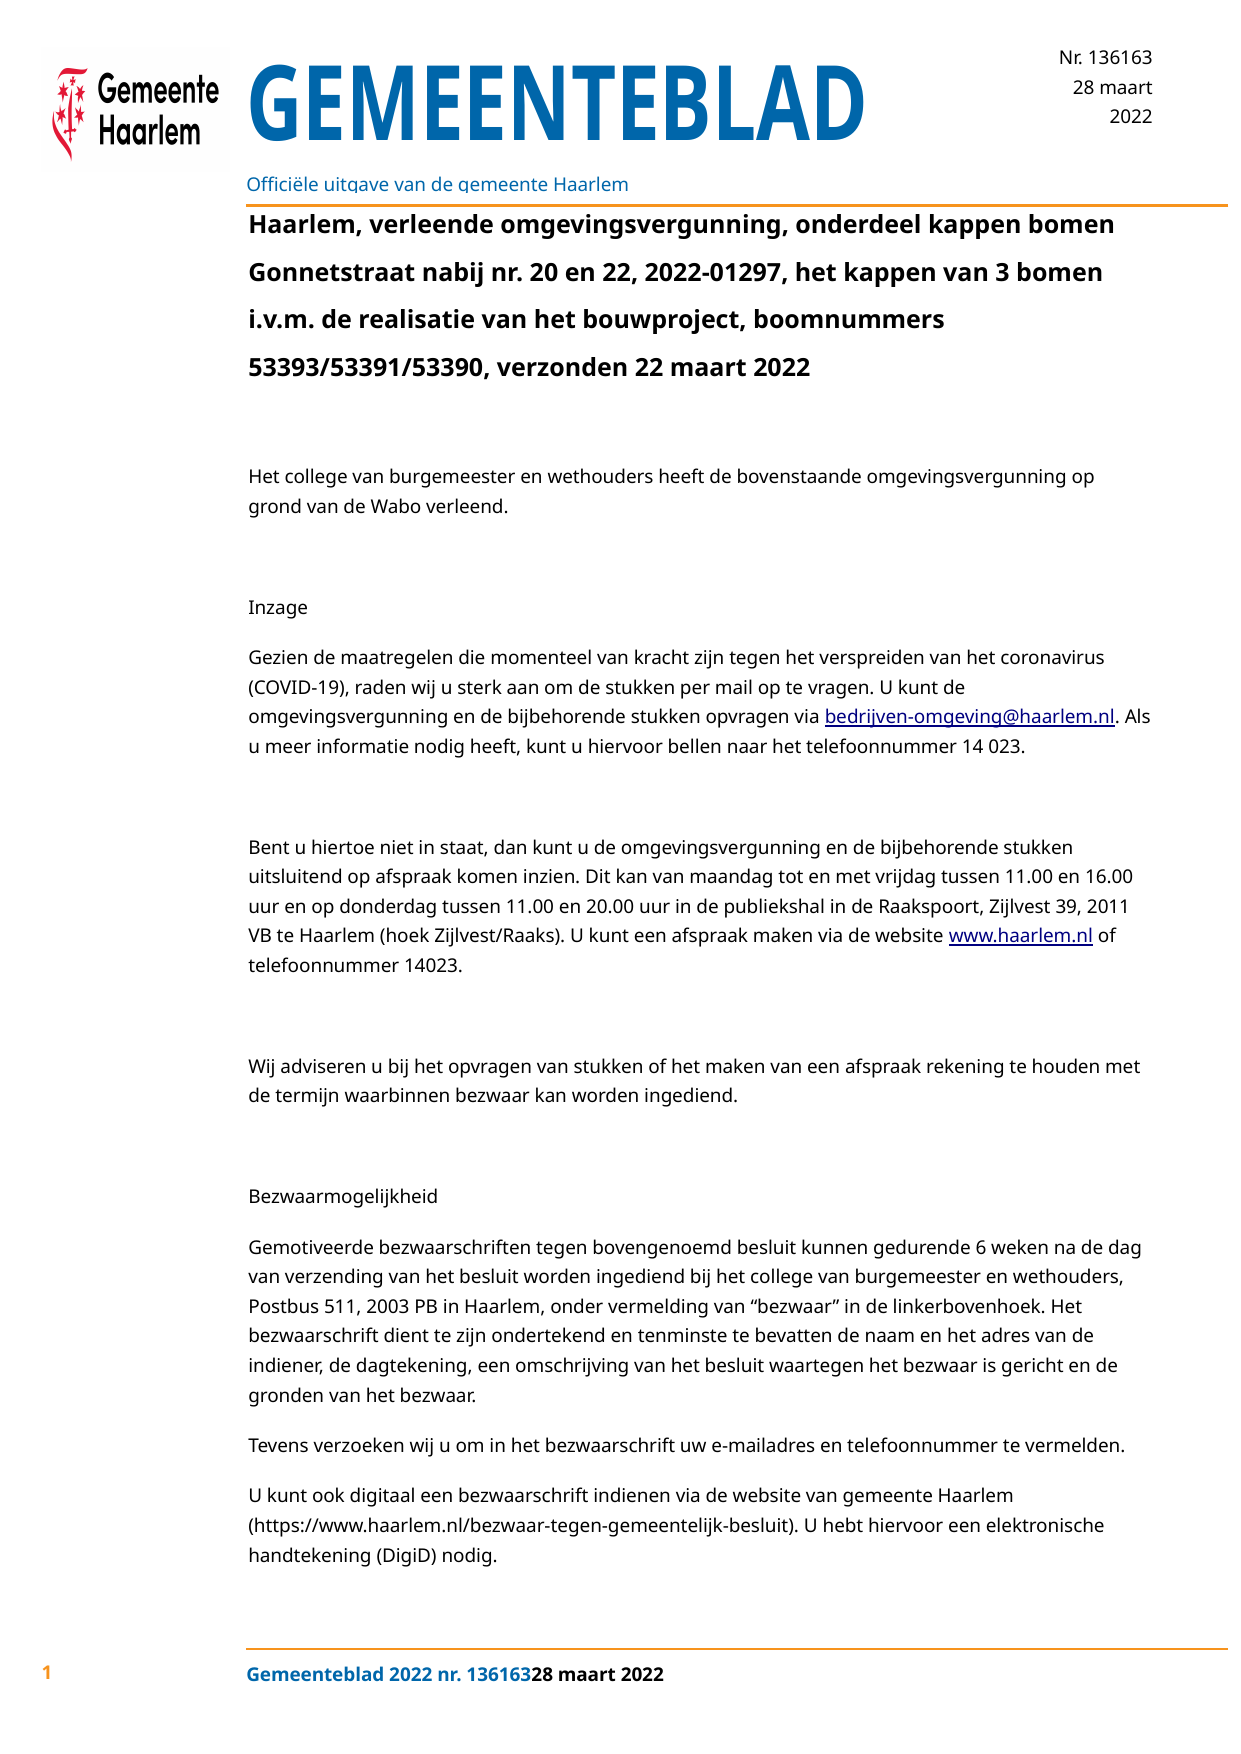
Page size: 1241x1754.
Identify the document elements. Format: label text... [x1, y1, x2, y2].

text Tevens verzoeken wij u om in het bezwaarschrift uw e-mailadres en telefoonnummer te vermelden. [248, 1432, 1152, 1458]
text Bent u hiertoe niet in staat, dan kunt u de omgevingsvergunning en de bijbehorende stukken uitsluitend op afspraak komen inzien. Dit kan van maandag tot en met vrijdag tussen 11.00 en 16.00 uur en op donderdag tussen 11.00 en 20.00 uur in de publiekshal in de Raakspoort, Zijlvest 39, 2011 VB te Haarlem (hoek Zijlvest/Raaks). U kunt een afspraak maken via de website www.haarlem.nl of telefoonnummer 14023. [248, 834, 1152, 978]
text Wij adviseren u bij het opvragen van stukken of het maken van een afspraak rekening te houden met de termijn waarbinnen bezwaar kan worden ingediend. [248, 1053, 1152, 1108]
text Gezien de maatregelen die momenteel van kracht zijn tegen het verspreiden van het coronavirus (COVID-19), raden wij u sterk aan om de stukken per mail op te vragen. U kunt de omgevingsvergunning en de bijbehorende stukken opvragen via bedrijven-omgeving@haarlem.nl. Als u meer informatie nodig heeft, kunt u hiervoor bellen naar het telefoonnummer 14 023. [248, 644, 1152, 759]
text U kunt ook digitaal een bezwaarschrift indienen via de website van gemeente Haarlem (https://www.haarlem.nl/bezwaar-tegen-gemeentelijk-besluit). U hebt hiervoor een elektronische handtekening (DigiD) nodig. [248, 1483, 1152, 1568]
text Gemotiveerde bezwaarschriften tegen bovengenoemd besluit kunnen gedurende 6 weken na de dag van verzending van het besluit worden ingediend bij het college van burgemeester en wethouders, Postbus 511, 2003 PB in Haarlem, onder vermelding van “bezwaar” in de linkerbovenhoek. Het bezwaarschrift dient te zijn ondertekend en tenminste te bevatten de naam en het adres van de indiener, de dagtekening, een omschrijving van het besluit waartegen het bezwaar is gericht en de gronden van het bezwaar. [248, 1234, 1152, 1408]
picture [41, 47, 231, 172]
text Haarlem, verleende omgevingsvergunning, onderdeel kappen bomen Gonnetstraat nabij nr. 20 en 22, 2022-01297, het kappen van 3 bomen i.v.m. de realisatie van het bouwproject, boomnummers 53393/53391/53390, verzonden 22 maart 2022 [248, 207, 1152, 384]
text Inzage [248, 594, 1152, 620]
text Bezwaarmogelijkheid [248, 1183, 1152, 1209]
text Het college van burgemeester en wethouders heeft de bovenstaande omgevingsvergunning op grond van de Wabo verleend. [248, 463, 1152, 519]
